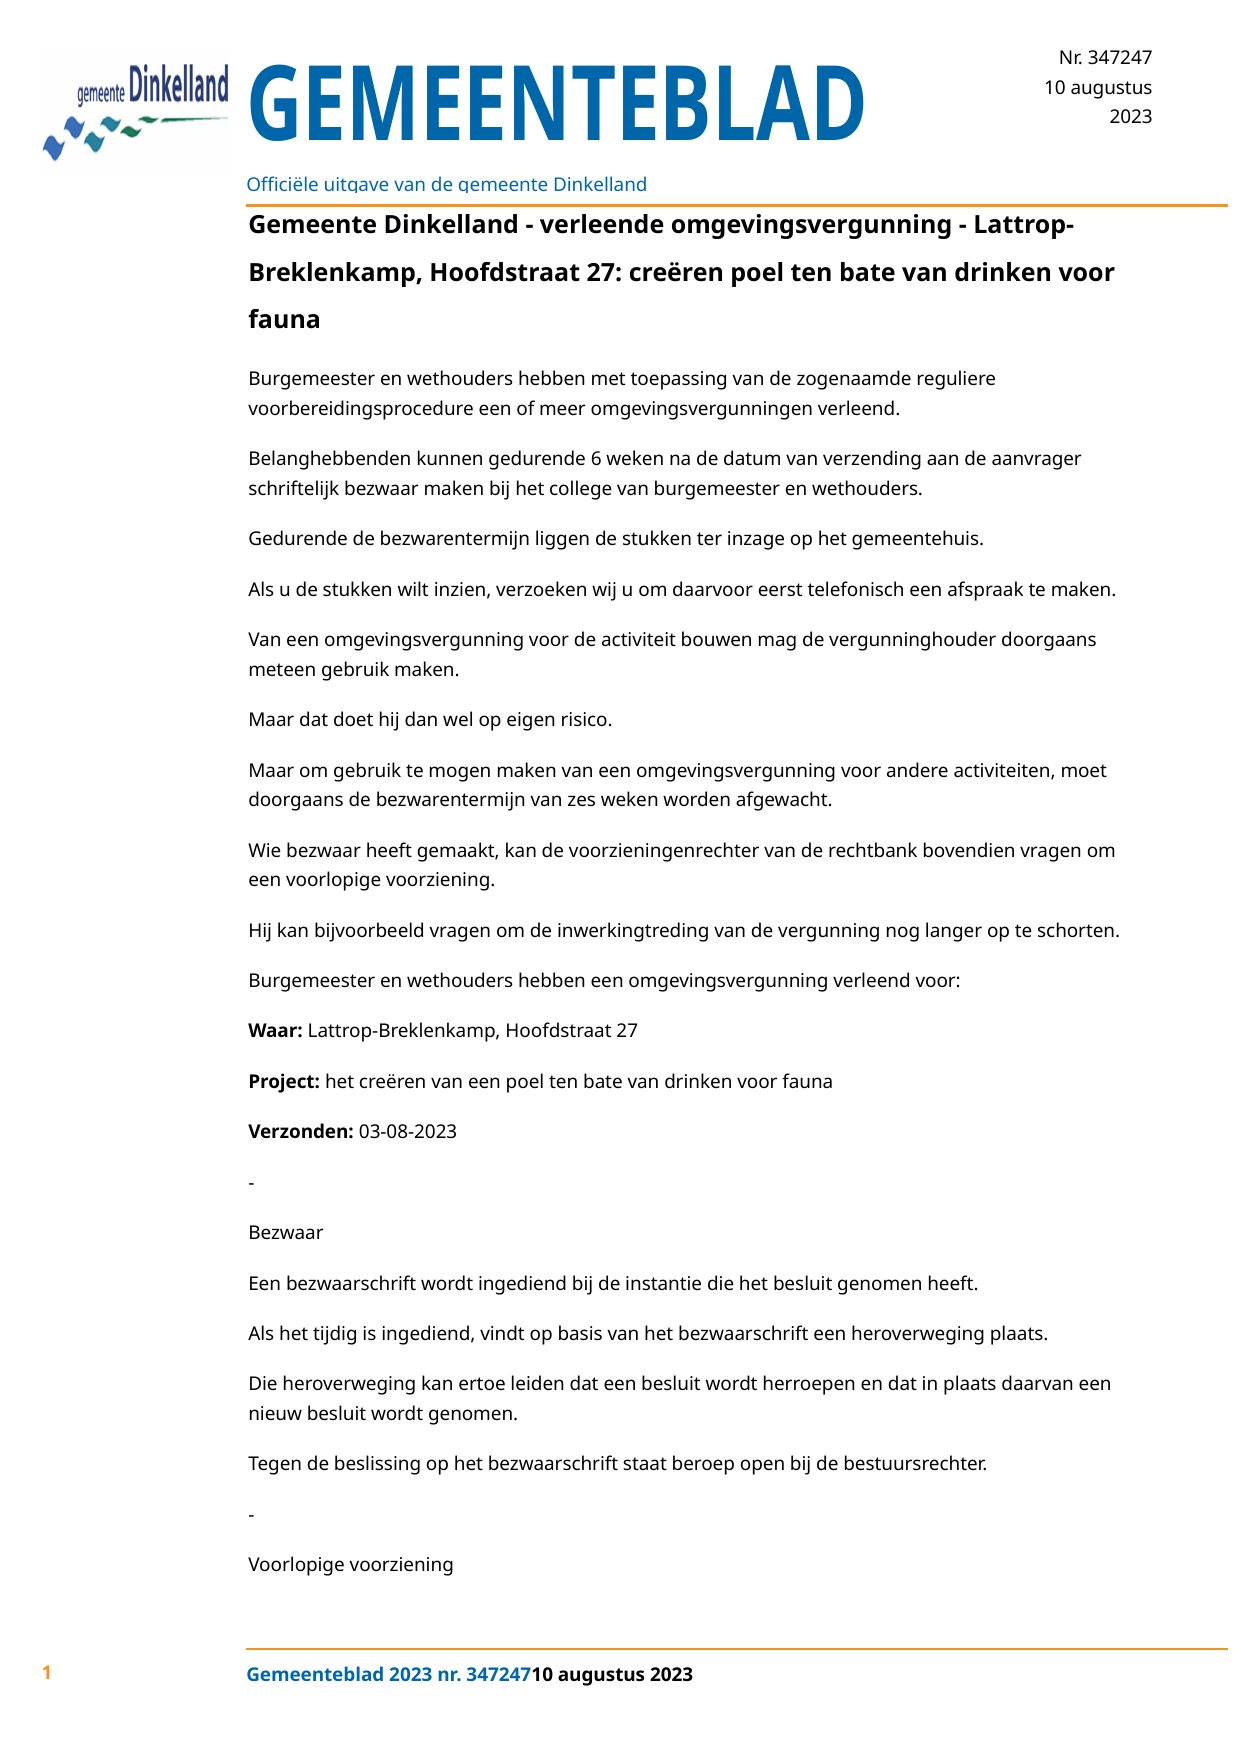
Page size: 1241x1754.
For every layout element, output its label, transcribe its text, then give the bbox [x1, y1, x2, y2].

text - [248, 1501, 1152, 1527]
text Als het tijdig is ingediend, vindt op basis van het bezwaarschrift een heroverweging plaats. [248, 1320, 1152, 1346]
text Maar dat doet hij dan wel op eigen risico. [248, 706, 1152, 732]
text Een bezwaarschrift wordt ingediend bij de instantie die het besluit genomen heeft. [248, 1270, 1152, 1295]
text - [248, 1169, 1152, 1194]
text Waar: Lattrop-Breklenkamp, Hoofdstraat 27 [248, 1018, 1152, 1043]
picture [41, 47, 231, 172]
text Project: het creëren van een poel ten bate van drinken voor fauna [248, 1068, 1152, 1094]
text Gedurende de bezwarentermijn liggen de stukken ter inzage op het gemeentehuis. [248, 526, 1152, 551]
text Wie bezwaar heeft gemaakt, kan de voorzieningenrechter van de rechtbank bovendien vragen om een voorlopige voorziening. [248, 837, 1152, 892]
text Als u de stukken wilt inzien, verzoeken wij u om daarvoor eerst telefonisch een afspraak te maken. [248, 576, 1152, 602]
text Van een omgevingsvergunning voor de activiteit bouwen mag de vergunninghouder doorgaans meteen gebruik maken. [248, 626, 1152, 682]
text Belanghebbenden kunnen gedurende 6 weken na de datum van verzending aan de aanvrager schriftelijk bezwaar maken bij het college van burgemeester en wethouders. [248, 446, 1152, 501]
text Bezwaar [248, 1219, 1152, 1245]
text Hij kan bijvoorbeeld vragen om de inwerkingtreding van de vergunning nog langer op te schorten. [248, 917, 1152, 942]
text Gemeente Dinkelland - verleende omgevingsvergunning - Lattrop-Breklenkamp, Hoofdstraat 27: creëren poel ten bate van drinken voor fauna [248, 207, 1152, 336]
text Voorlopige voorziening [248, 1551, 1152, 1577]
text Tegen de beslissing op het bezwaarschrift staat beroep open bij de bestuursrechter. [248, 1451, 1152, 1476]
text Maar om gebruik te mogen maken van een omgevingsvergunning voor andere activiteiten, moet doorgaans de bezwarentermijn van zes weken worden afgewacht. [248, 757, 1152, 812]
text Die heroverweging kan ertoe leiden dat een besluit wordt herroepen en dat in plaats daarvan een nieuw besluit wordt genomen. [248, 1371, 1152, 1426]
text Verzonden: 03-08-2023 [248, 1118, 1152, 1144]
text Burgemeester en wethouders hebben een omgevingsvergunning verleend voor: [248, 967, 1152, 993]
text Burgemeester en wethouders hebben met toepassing van de zogenaamde reguliere voorbereidingsprocedure een of meer omgevingsvergunningen verleend. [248, 366, 1152, 421]
